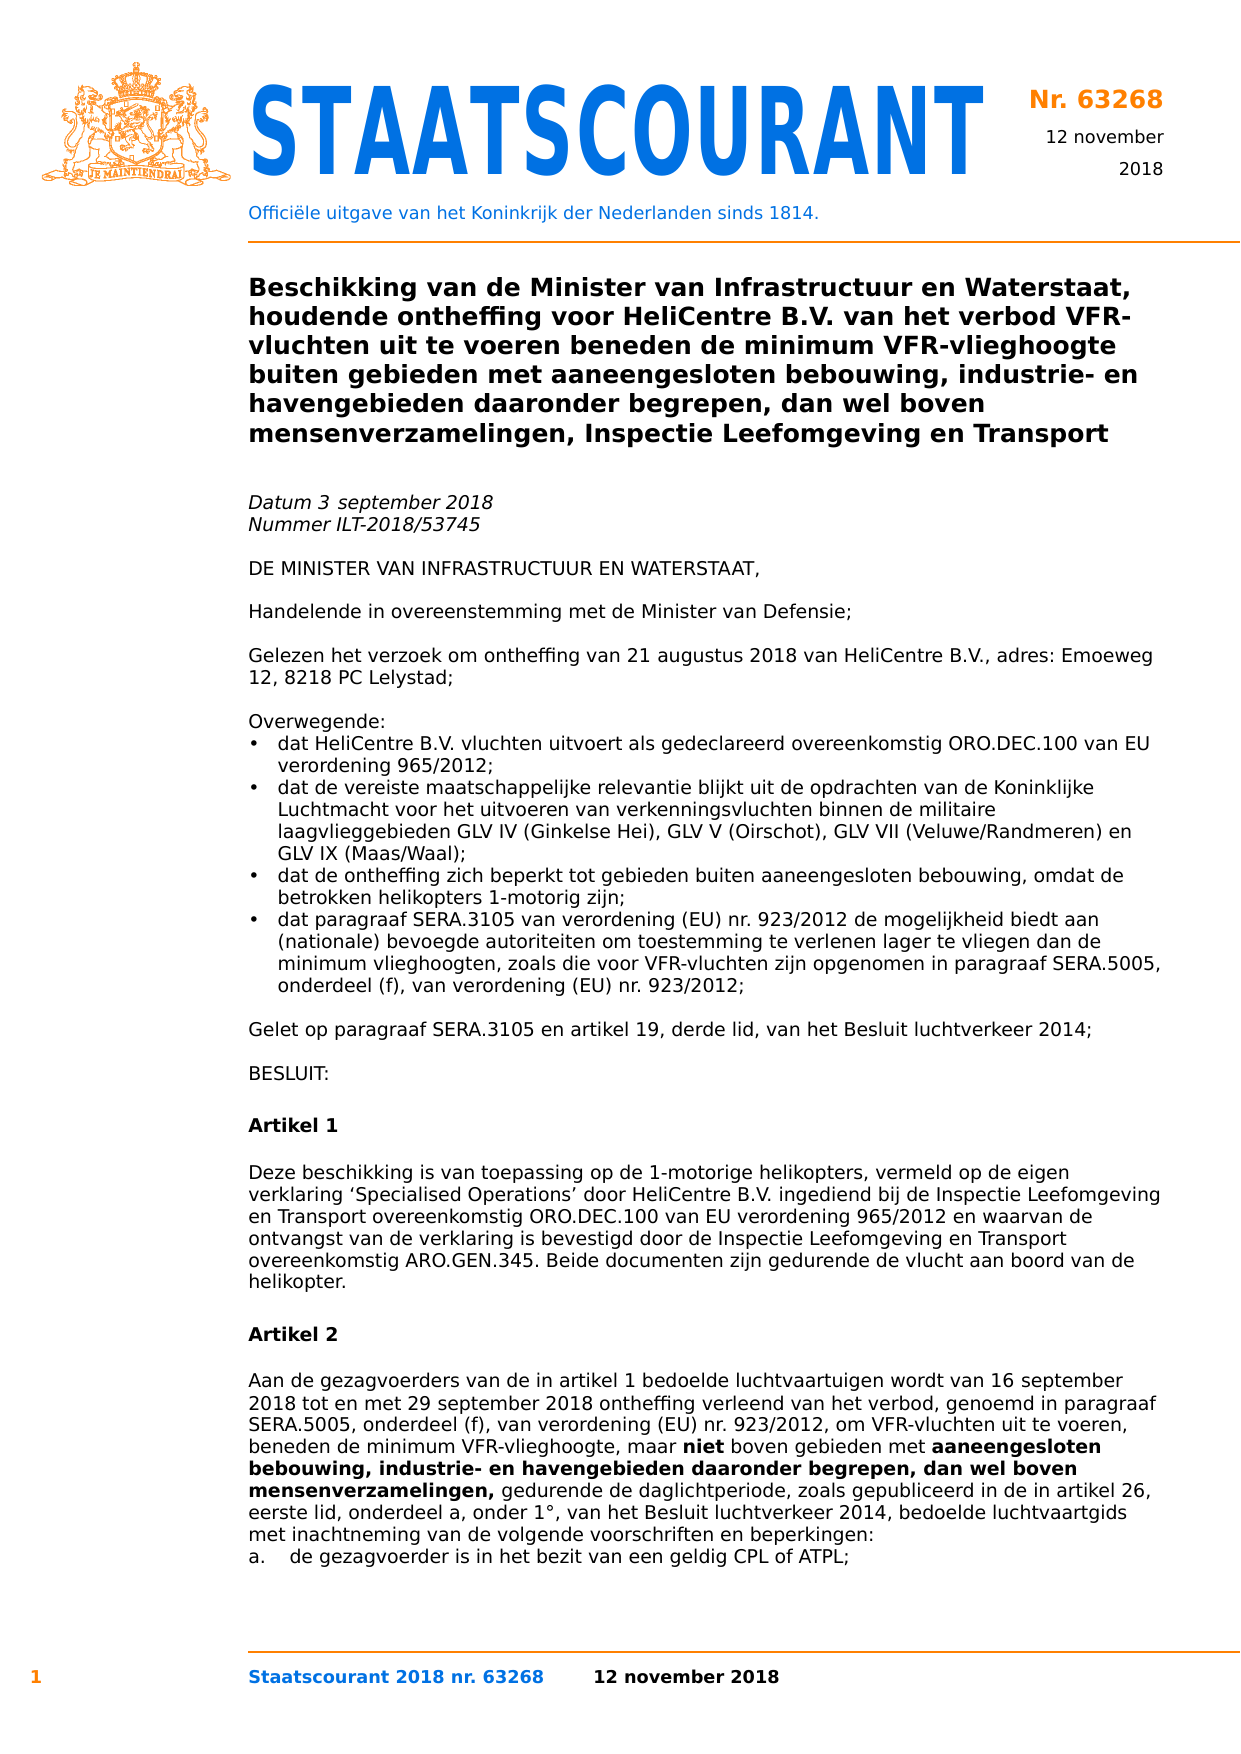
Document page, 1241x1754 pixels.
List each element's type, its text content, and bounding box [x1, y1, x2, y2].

text • dat paragraaf SERA.3105 van verordening (EU) nr. 923/2012 de mogelijkheid biedt aan (nationale) bevoegde autoriteiten om toestemming te verlenen lager te vliegen dan de minimum vlieghoogten, zoals die voor VFR-vluchten zijn opgenomen in paragraaf SERA.5005, onderdeel (f), van verordening (EU) nr. 923/2012; [248, 909, 1163, 997]
subtitle Beschikking van de Minister van Infrastructuur en Waterstaat, houdende ontheffing voor HeliCentre B.V. van het verbod VFR-vluchten uit te voeren beneden de minimum VFR-vlieghoogte buiten gebieden met aaneengesloten bebouwing, industrie- en havengebieden daaronder begrepen, dan wel boven mensenverzamelingen, Inspectie Leefomgeving en Transport [248, 273, 1163, 448]
text • dat de vereiste maatschappelijke relevantie blijkt uit de opdrachten van de Koninklijke Luchtmacht voor het uitvoeren van verkenningsvluchten binnen de militaire laagvlieggebieden GLV IV (Ginkelse Hei), GLV V (Oirschot), GLV VII (Veluwe/Randmeren) en GLV IX (Maas/Waal); [248, 777, 1163, 865]
text Nummer ILT-2018/53745 [248, 514, 1163, 536]
subtitle Artikel 2 [248, 1323, 1163, 1345]
text DE MINISTER VAN INFRASTRUCTUUR EN WATERSTAAT, [248, 558, 1163, 579]
table_cell 12 november [998, 121, 1240, 153]
picture [41, 62, 231, 186]
text Handelende in overeenstemming met de Minister van Defensie; [248, 601, 1163, 623]
text a. de gezagvoerder is in het bezit van een geldig CPL of ATPL; [248, 1546, 1163, 1568]
text Datum 3 september 2018 [248, 492, 1163, 514]
text • dat de ontheffing zich beperkt tot gebieden buiten aaneengesloten bebouwing, omdat de betrokken helikopters 1-motorig zijn; [248, 865, 1163, 909]
text • dat HeliCentre B.V. vluchten uitvoert als gedeclareerd overeenkomstig ORO.DEC.100 van EU verordening 965/2012; [248, 733, 1163, 777]
text Aan de gezagvoerders van de in artikel 1 bedoelde luchtvaartuigen wordt van 16 september 2018 tot en met 29 september 2018 ontheffing verleend van het verbod, genoemd in paragraaf SERA.5005, onderdeel (f), van verordening (EU) nr. 923/2012, om VFR-vluchten uit te voeren, beneden de minimum VFR-vlieghoogte, maar niet boven gebieden met aaneengesloten bebouwing, industrie- en havengebieden daaronder begrepen, dan wel boven mensenverzamelingen, gedurende de daglichtperiode, zoals gepubliceerd in de in artikel 26, eerste lid, onderdeel a, onder 1°, van het Besluit luchtverkeer 2014, bedoelde luchtvaartgids met inachtneming van de volgende voorschriften en beperkingen: [248, 1370, 1163, 1546]
subtitle Artikel 1 [248, 1114, 1163, 1137]
table_cell 2018 [998, 153, 1240, 203]
text Gelezen het verzoek om ontheffing van 21 augustus 2018 van HeliCentre B.V., adres: Emoeweg 12, 8218 PC Lelystad; [248, 645, 1163, 689]
text Overwegende: [248, 711, 1163, 733]
table_cell Officiële uitgave van het Koninkrijk der Nederlanden sinds 1814. [248, 203, 1240, 241]
text Deze beschikking is van toepassing op de 1-motorige helikopters, vermeld op de eigen verklaring ‘Specialised Operations’ door HeliCentre B.V. ingediend bij de Inspectie Leefomgeving en Transport overeenkomstig ORO.DEC.100 van EU verordening 965/2012 en waarvan de ontvangst van de verklaring is bevestigd door de Inspectie Leefomgeving en Transport overeenkomstig ARO.GEN.345. Beide documenten zijn gedurende de vlucht aan boord van de helikopter. [248, 1162, 1163, 1293]
table_header [25, 62, 248, 241]
text BESLUIT: [248, 1063, 1163, 1084]
table_header Nr. 63268 [998, 62, 1240, 121]
text Gelet op paragraaf SERA.3105 en artikel 19, derde lid, van het Besluit luchtverkeer 2014; [248, 1019, 1163, 1041]
table_header STAATSCOURANT [248, 62, 998, 203]
